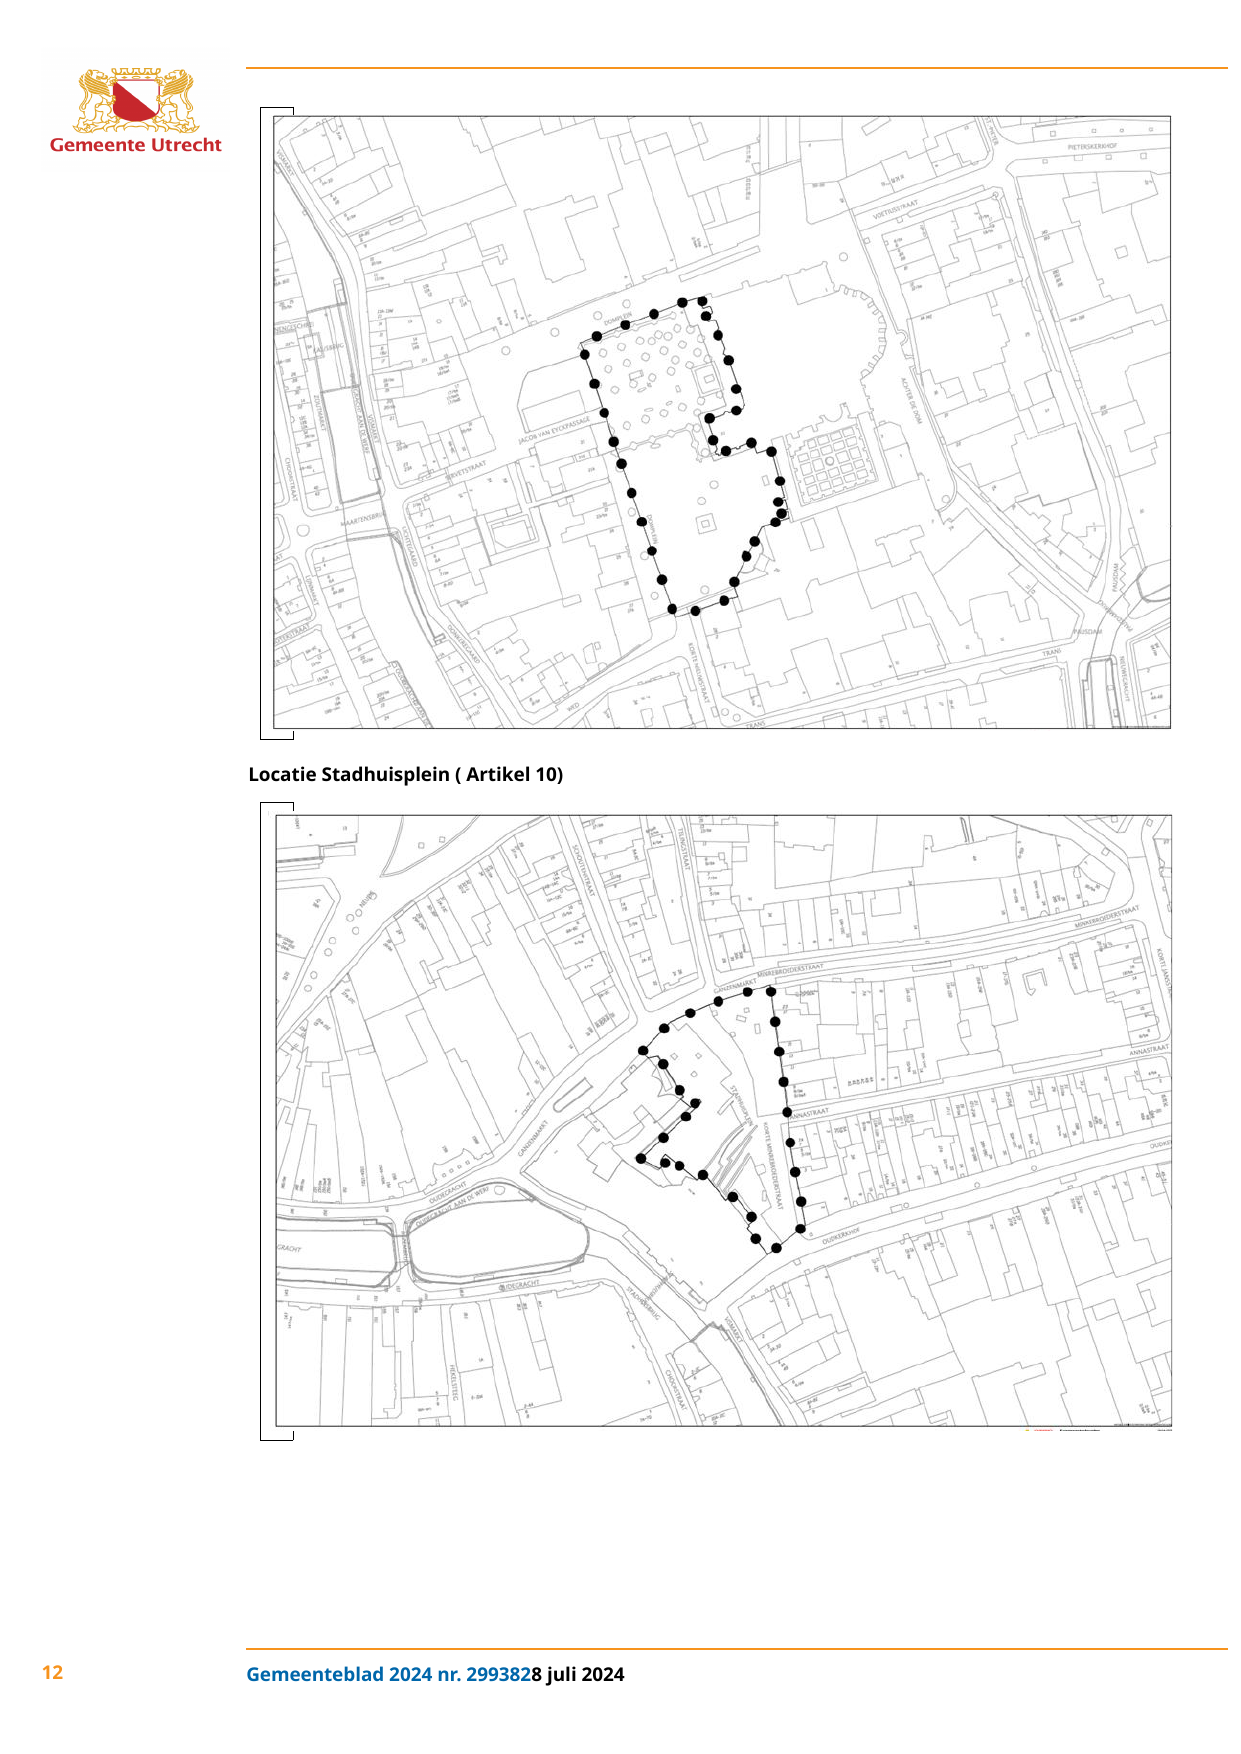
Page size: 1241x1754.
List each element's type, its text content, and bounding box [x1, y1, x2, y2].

picture [41, 47, 231, 172]
picture [268, 811, 1173, 1431]
picture [268, 115, 1173, 731]
text Locatie Stadhuisplein ( Artikel 10) [248, 761, 1152, 787]
